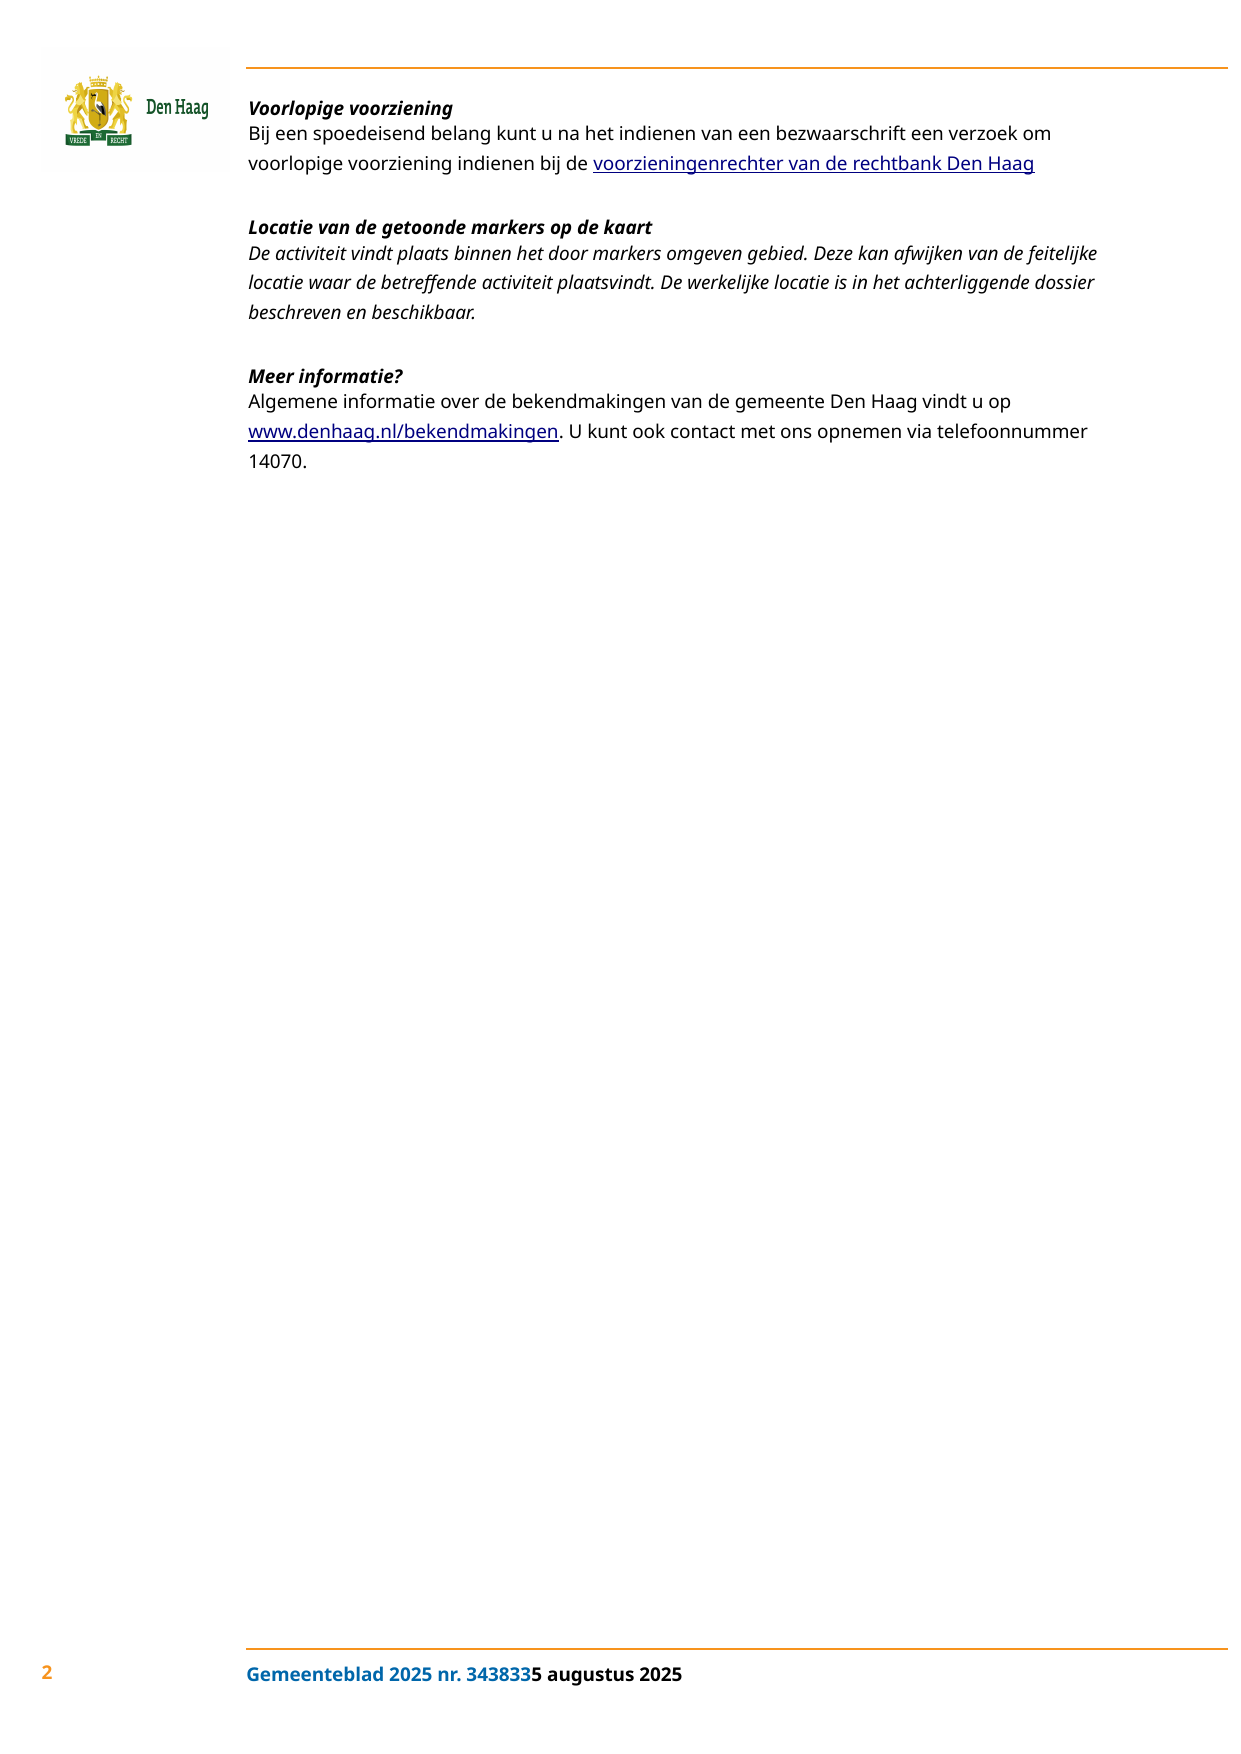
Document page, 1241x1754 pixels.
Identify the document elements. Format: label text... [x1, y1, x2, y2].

text De activiteit vindt plaats binnen het door markers omgeven gebied. Deze kan afwijken van de feitelijke locatie waar de betreffende activiteit plaatsvindt. De werkelijke locatie is in het achterliggende dossier beschreven en beschikbaar. [248, 240, 1152, 325]
picture [41, 47, 231, 172]
text Voorlopige voorziening [248, 95, 1152, 121]
text Meer informatie? [248, 363, 1152, 389]
text Algemene informatie over de bekendmakingen van de gemeente Den Haag vindt u op www.denhaag.nl/bekendmakingen. U kunt ook contact met ons opnemen via telefoonnummer 14070. [248, 389, 1152, 473]
text Locatie van de getoonde markers op de kaart [248, 214, 1152, 240]
text Bij een spoedeisend belang kunt u na het indienen van een bezwaarschrift een verzoek om voorlopige voorziening indienen bij de voorzieningenrechter van de rechtbank Den Haag [248, 121, 1152, 176]
